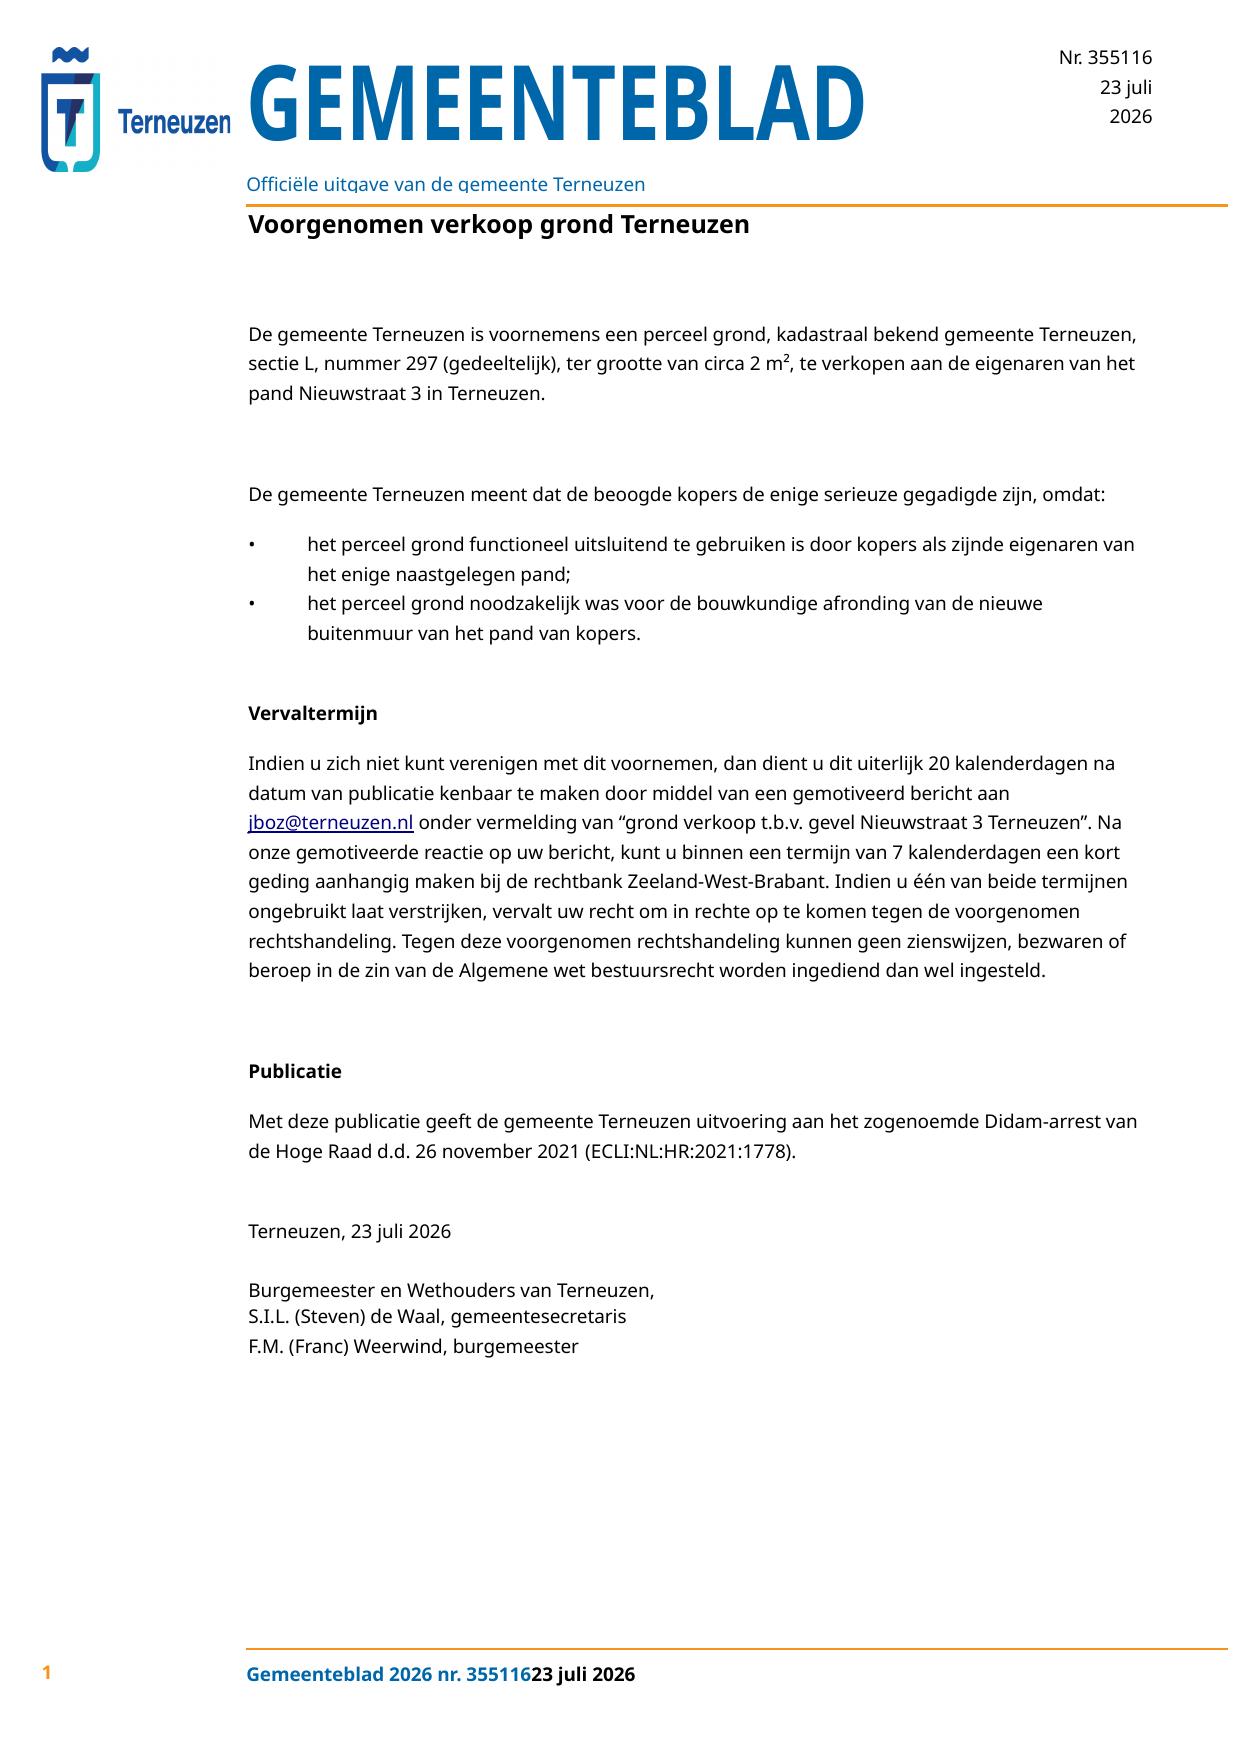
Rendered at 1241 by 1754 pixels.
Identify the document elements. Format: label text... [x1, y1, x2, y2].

list het perceel grond noodzakelijk was voor de bouwkundige afronding van de nieuwe buitenmuur van het pand van kopers. [248, 590, 1152, 646]
picture [41, 47, 231, 172]
text Vervaltermijn [248, 700, 1152, 726]
text De gemeente Terneuzen is voornemens een perceel grond, kadastraal bekend gemeente Terneuzen, sectie L, nummer 297 (gedeeltelijk), ter grootte van circa 2 m², te verkopen aan de eigenaren van het pand Nieuwstraat 3 in Terneuzen. [248, 321, 1152, 406]
text Voorgenomen verkoop grond Terneuzen [248, 207, 1152, 241]
table_cell S.I.L. (Steven) de Waal, gemeentesecretaris F.M. (Franc) Weerwind, burgemeester [248, 1303, 968, 1358]
table_cell [968, 1303, 1152, 1358]
text Met deze publicatie geeft de gemeente Terneuzen uitvoering aan het zogenoemde Didam-arrest van de Hoge Raad d.d. 26 november 2021 (ECLI:NL:HR:2021:1778). [248, 1109, 1152, 1164]
text Publicatie [248, 1058, 1152, 1084]
table_header Terneuzen, 23 juli 2026 Burgemeester en Wethouders van Terneuzen, [248, 1189, 1152, 1303]
text Indien u zich niet kunt verenigen met dit voornemen, dan dient u dit uiterlijk 20 kalenderdagen na datum van publicatie kenbaar te maken door middel van een gemotiveerd bericht aan jboz@terneuzen.nl onder vermelding van “grond verkoop t.b.v. gevel Nieuwstraat 3 Terneuzen”. Na onze gemotiveerde reactie op uw bericht, kunt u binnen een termijn van 7 kalenderdagen een kort geding aanhangig maken bij de rechtbank Zeeland-West-Brabant. Indien u één van beide termijnen ongebruikt laat verstrijken, vervalt uw recht om in rechte op te komen tegen de voorgenomen rechtshandeling. Tegen deze voorgenomen rechtshandeling kunnen geen zienswijzen, bezwaren of beroep in de zin van de Algemene wet bestuursrecht worden ingediend dan wel ingesteld. [248, 750, 1152, 983]
list het perceel grond functioneel uitsluitend te gebruiken is door kopers als zijnde eigenaren van het enige naastgelegen pand; [248, 531, 1152, 586]
text De gemeente Terneuzen meent dat de beoogde kopers de enige serieuze gegadigde zijn, omdat: [248, 481, 1152, 506]
